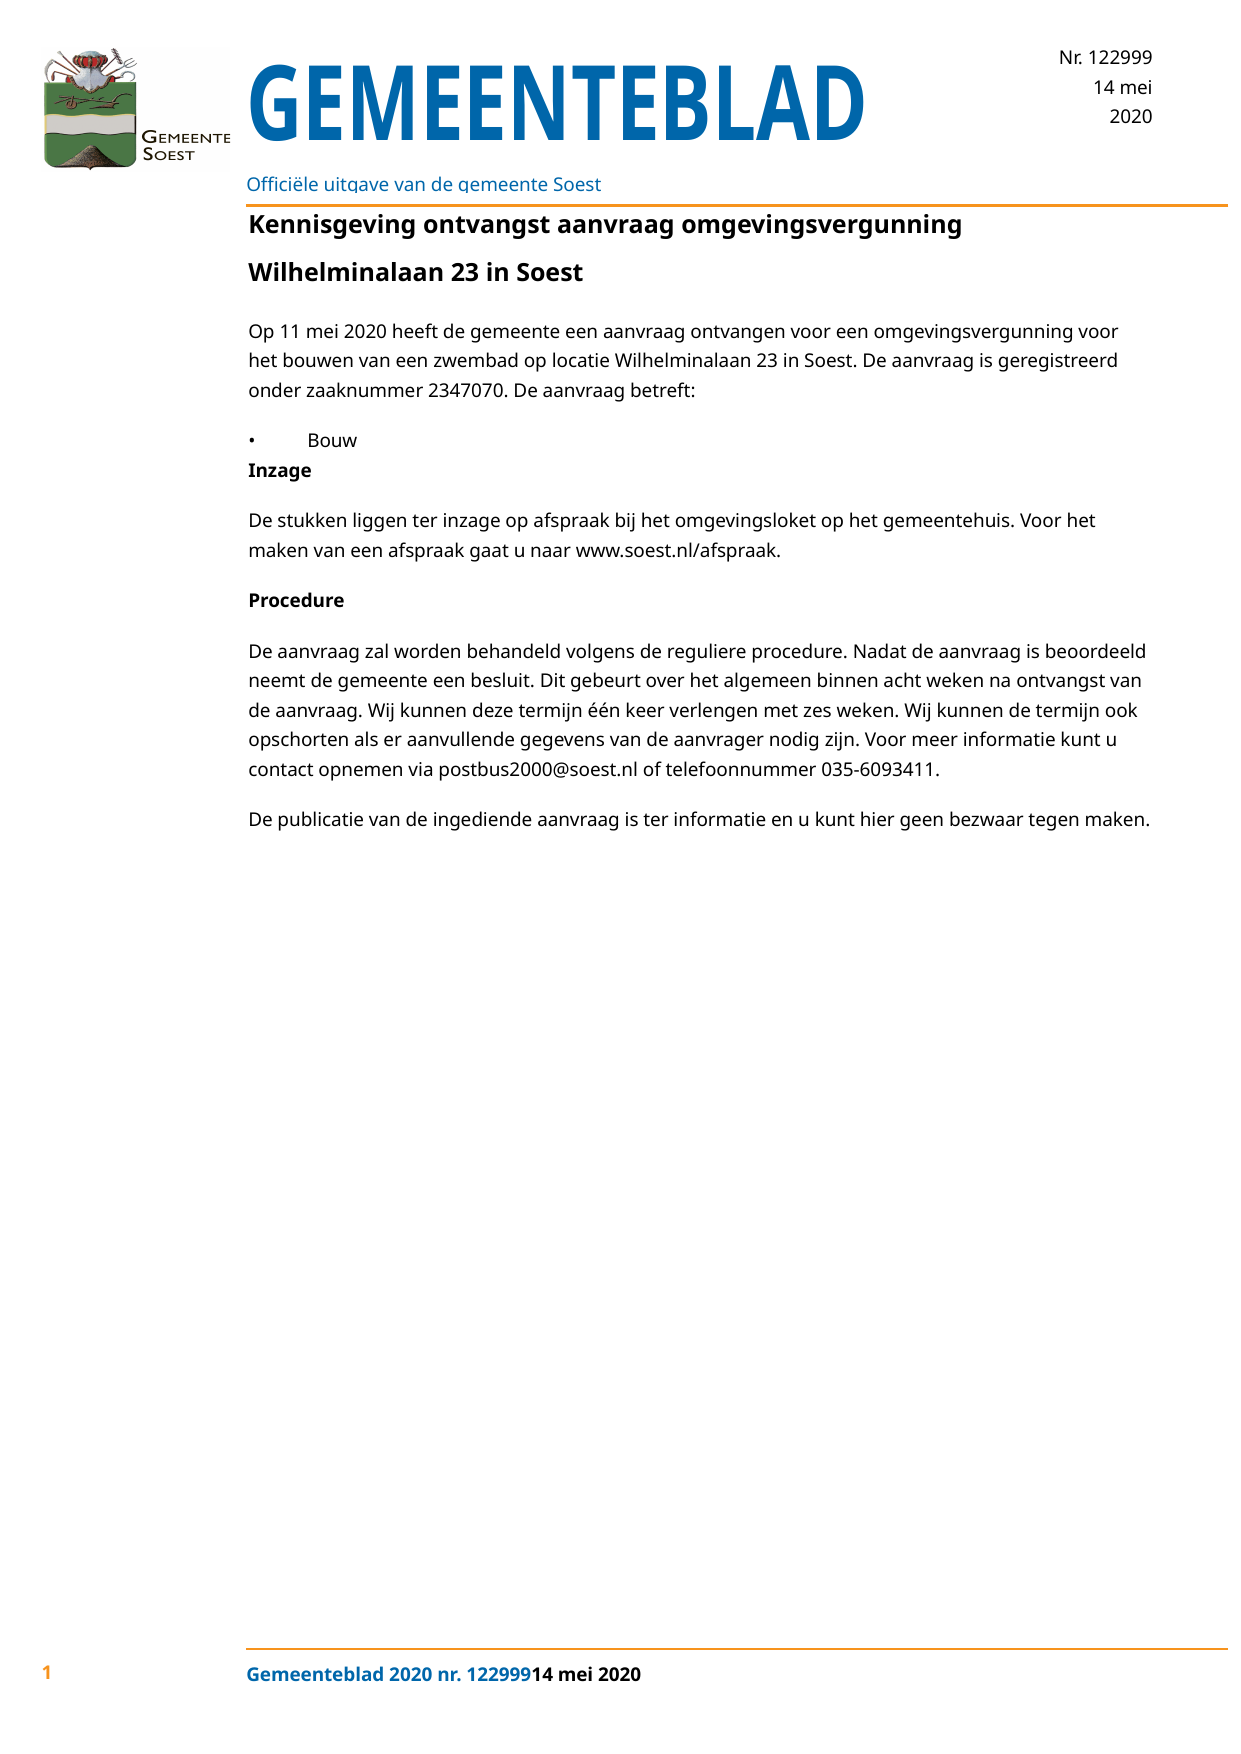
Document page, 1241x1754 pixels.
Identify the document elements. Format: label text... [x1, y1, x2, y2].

text Op 11 mei 2020 heeft de gemeente een aanvraag ontvangen voor een omgevingsvergunning voor het bouwen van een zwembad op locatie Wilhelminalaan 23 in Soest. De aanvraag is geregistreerd onder zaaknummer 2347070. De aanvraag betreft: [248, 318, 1152, 403]
list Bouw [248, 427, 1152, 453]
text Inzage [248, 457, 1152, 483]
text De stukken liggen ter inzage op afspraak bij het omgevingsloket op het gemeentehuis. Voor het maken van een afspraak gaat u naar www.soest.nl/afspraak. [248, 507, 1152, 563]
text De publicatie van de ingediende aanvraag is ter informatie en u kunt hier geen bezwaar tegen maken. [248, 807, 1152, 832]
picture [41, 47, 231, 172]
text Kennisgeving ontvangst aanvraag omgevingsvergunning Wilhelminalaan 23 in Soest [248, 207, 1152, 288]
text De aanvraag zal worden behandeld volgens de reguliere procedure. Nadat de aanvraag is beoordeeld neemt de gemeente een besluit. Dit gebeurt over het algemeen binnen acht weken na ontvangst van de aanvraag. Wij kunnen deze termijn één keer verlengen met zes weken. Wij kunnen de termijn ook opschorten als er aanvullende gegevens van de aanvrager nodig zijn. Voor meer informatie kunt u contact opnemen via postbus2000@soest.nl of telefoonnummer 035-6093411. [248, 638, 1152, 782]
text Procedure [248, 587, 1152, 613]
